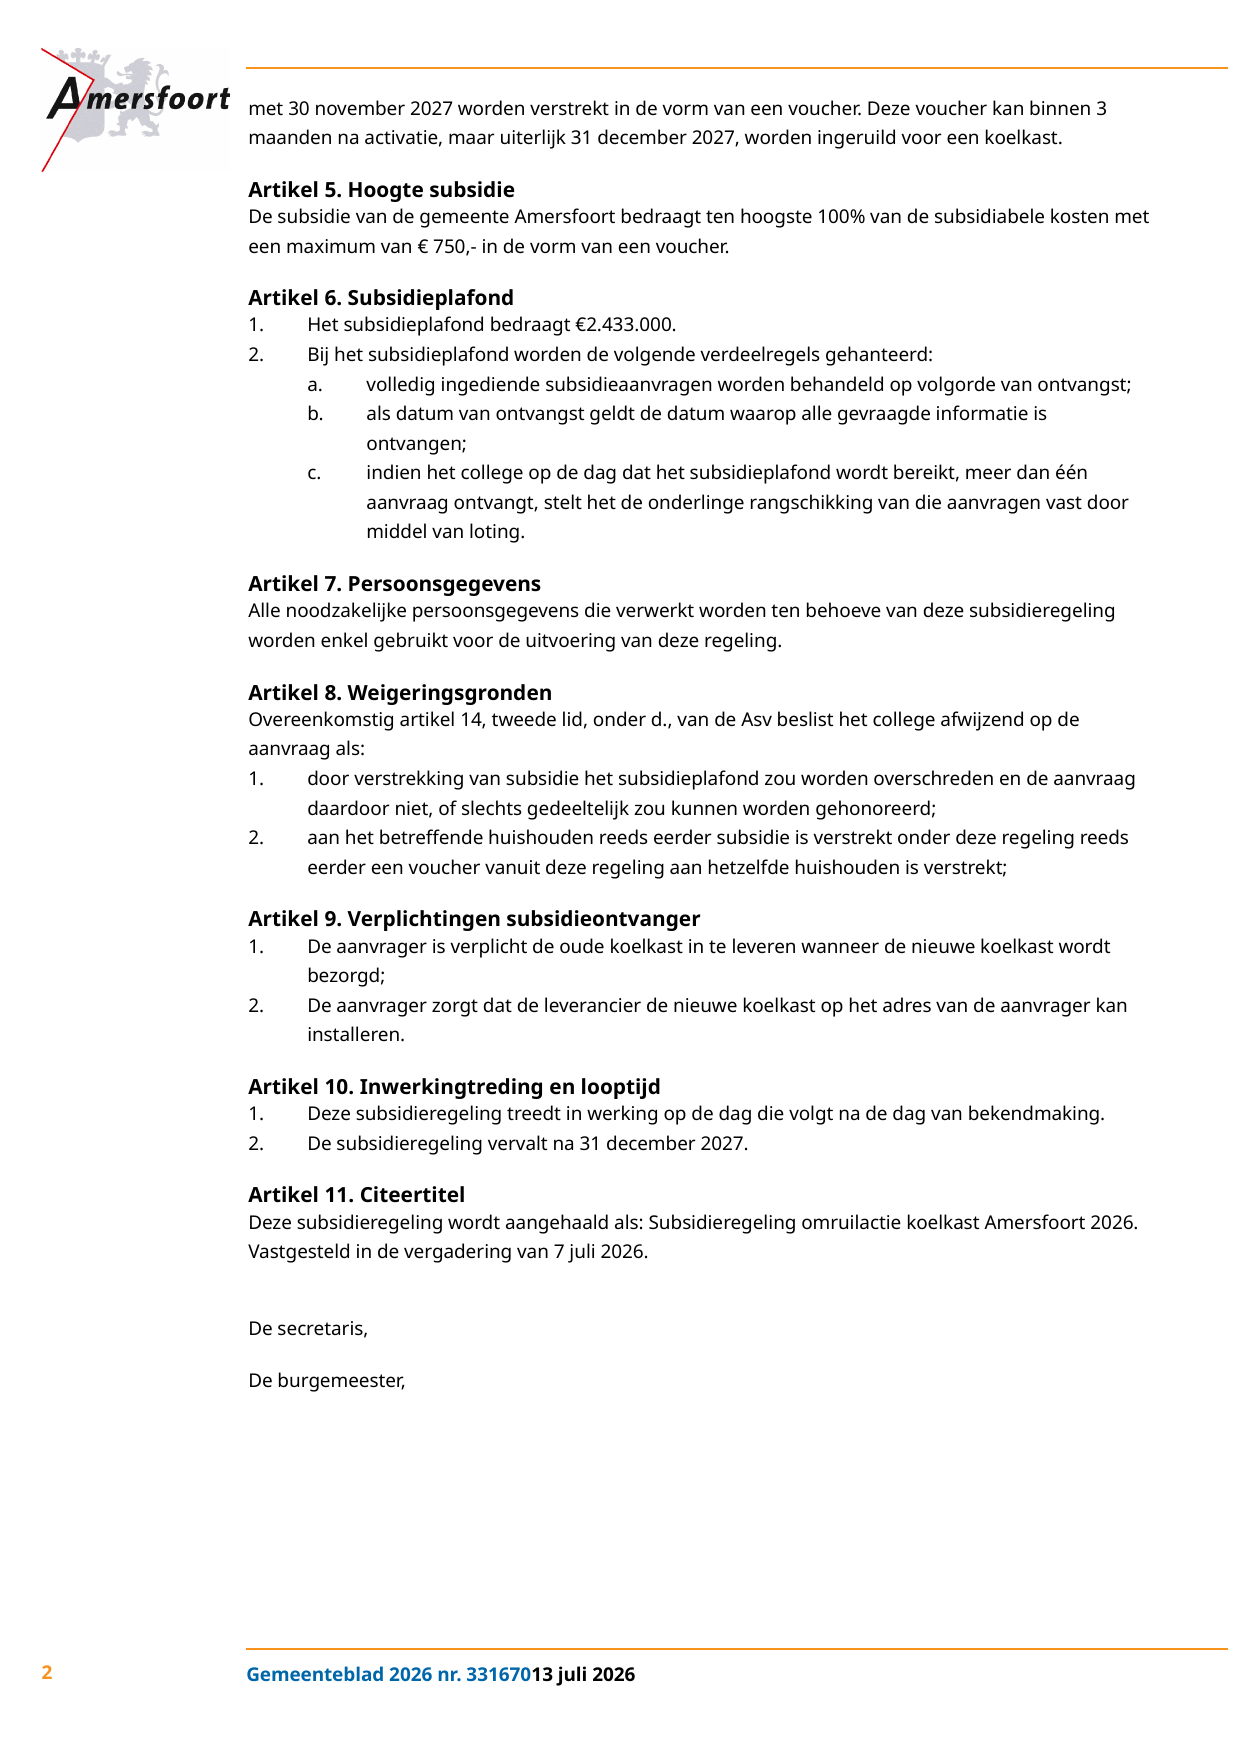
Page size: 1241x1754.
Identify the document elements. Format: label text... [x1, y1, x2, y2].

list Bij het subsidieplafond worden de volgende verdeelregels gehanteerd: [248, 341, 1152, 367]
text De burgemeester, [248, 1367, 1152, 1393]
text De subsidie van de gemeente Amersfoort bedraagt ten hoogste 100% van de subsidiabele kosten met een maximum van € 750,- in de vorm van een voucher. [248, 203, 1152, 258]
list Het subsidieplafond bedraagt €2.433.000. [248, 312, 1152, 337]
text met 30 november 2027 worden verstrekt in de vorm van een voucher. Deze voucher kan binnen 3 maanden na activatie, maar uiterlijk 31 december 2027, worden ingeruild voor een koelkast. [248, 95, 1152, 150]
text Artikel 9. Verplichtingen subsidieontvanger [248, 904, 1152, 933]
list De aanvrager is verplicht de oude koelkast in te leveren wanneer de nieuwe koelkast wordt bezorgd; [248, 933, 1152, 988]
list door verstrekking van subsidie het subsidieplafond zou worden overschreden en de aanvraag daardoor niet, of slechts gedeeltelijk zou kunnen worden gehonoreerd; [248, 765, 1152, 821]
list volledig ingediende subsidieaanvragen worden behandeld op volgorde van ontvangst; [307, 371, 1152, 397]
text Alle noodzakelijke persoonsgegevens die verwerkt worden ten behoeve van deze subsidieregeling worden enkel gebruikt voor de uitvoering van deze regeling. [248, 598, 1152, 653]
text De secretaris, [248, 1316, 1152, 1341]
list Deze subsidieregeling treedt in werking op de dag die volgt na de dag van bekendmaking. [248, 1100, 1152, 1126]
text Artikel 5. Hoogte subsidie [248, 175, 1152, 203]
text Artikel 7. Persoonsgegevens [248, 569, 1152, 598]
text Artikel 6. Subsidieplafond [248, 283, 1152, 312]
text Deze subsidieregeling wordt aangehaald als: Subsidieregeling omruilactie koelkast Amersfoort 2026. [248, 1209, 1152, 1234]
list De subsidieregeling vervalt na 31 december 2027. [248, 1130, 1152, 1156]
text Vastgesteld in de vergadering van 7 juli 2026. [248, 1238, 1152, 1264]
text Artikel 11. Citeertitel [248, 1180, 1152, 1209]
text Overeenkomstig artikel 14, tweede lid, onder d., van de Asv beslist het college afwijzend op de aanvraag als: [248, 706, 1152, 761]
list indien het college op de dag dat het subsidieplafond wordt bereikt, meer dan één aanvraag ontvangt, stelt het de onderlinge rangschikking van die aanvragen vast door middel van loting. [307, 459, 1152, 544]
list als datum van ontvangst geldt de datum waarop alle gevraagde informatie is ontvangen; [307, 400, 1152, 456]
text Artikel 8. Weigeringsgronden [248, 678, 1152, 706]
text Artikel 10. Inwerkingtreding en looptijd [248, 1072, 1152, 1100]
picture [41, 47, 231, 172]
list aan het betreffende huishouden reeds eerder subsidie is verstrekt onder deze regeling reeds eerder een voucher vanuit deze regeling aan hetzelfde huishouden is verstrekt; [248, 824, 1152, 880]
list De aanvrager zorgt dat de leverancier de nieuwe koelkast op het adres van de aanvrager kan installeren. [248, 992, 1152, 1047]
